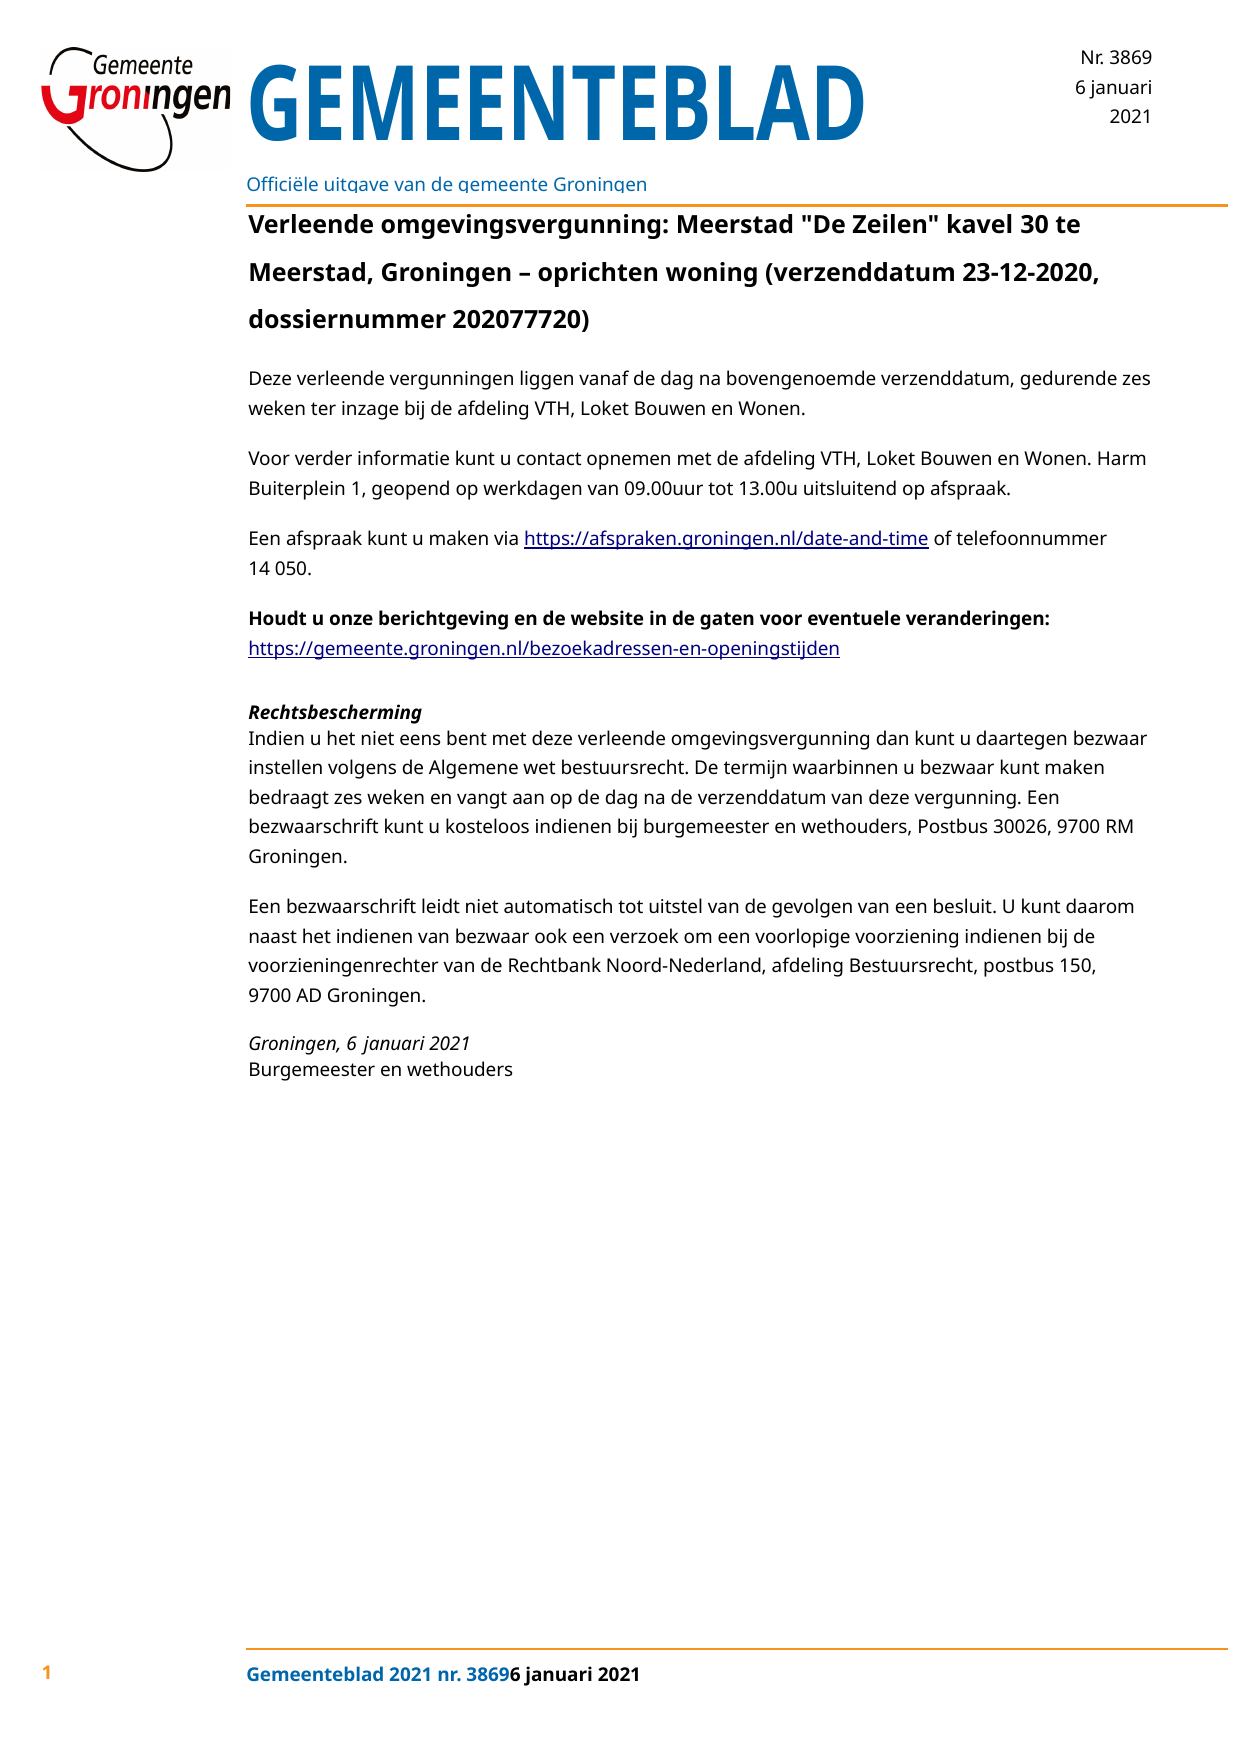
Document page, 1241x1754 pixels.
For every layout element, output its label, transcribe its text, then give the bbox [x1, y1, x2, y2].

text Verleende omgevingsvergunning: Meerstad "De Zeilen" kavel 30 te Meerstad, Groningen – oprichten woning (verzenddatum 23-12-2020, dossiernummer 202077720) [248, 207, 1152, 336]
text Indien u het niet eens bent met deze verleende omgevingsvergunning dan kunt u daartegen bezwaar instellen volgens de Algemene wet bestuursrecht. De termijn waarbinnen u bezwaar kunt maken bedraagt zes weken en vangt aan op de dag na de verzenddatum van deze vergunning. Een bezwaarschrift kunt u kosteloos indienen bij burgemeester en wethouders, Postbus 30026, 9700 RM Groningen. [248, 725, 1152, 869]
text Groningen, 6 januari 2021 [248, 1030, 1152, 1056]
text Een bezwaarschrift leidt niet automatisch tot uitstel van de gevolgen van een besluit. U kunt daarom naast het indienen van bezwaar ook een verzoek om een voorlopige voorziening indienen bij de voorzieningenrechter van de Rechtbank Noord-Nederland, afdeling Bestuursrecht, postbus 150, 9700 AD Groningen. [248, 893, 1152, 1008]
text Burgemeester en wethouders [248, 1056, 1152, 1082]
text Rechtsbescherming [248, 699, 1152, 725]
text Deze verleende vergunningen liggen vanaf de dag na bovengenoemde verzenddatum, gedurende zes weken ter inzage bij de afdeling VTH, Loket Bouwen en Wonen. [248, 366, 1152, 421]
text Houdt u onze berichtgeving en de website in de gaten voor eventuele veranderingen: https://gemeente.groningen.nl/bezoekadressen-en-openingstijden [248, 606, 1152, 661]
text Een afspraak kunt u maken via https://afspraken.groningen.nl/date-and-time of telefoonnummer 14 050. [248, 526, 1152, 581]
picture [41, 47, 231, 172]
text Voor verder informatie kunt u contact opnemen met de afdeling VTH, Loket Bouwen en Wonen. Harm Buiterplein 1, geopend op werkdagen van 09.00uur tot 13.00u uitsluitend op afspraak. [248, 446, 1152, 501]
